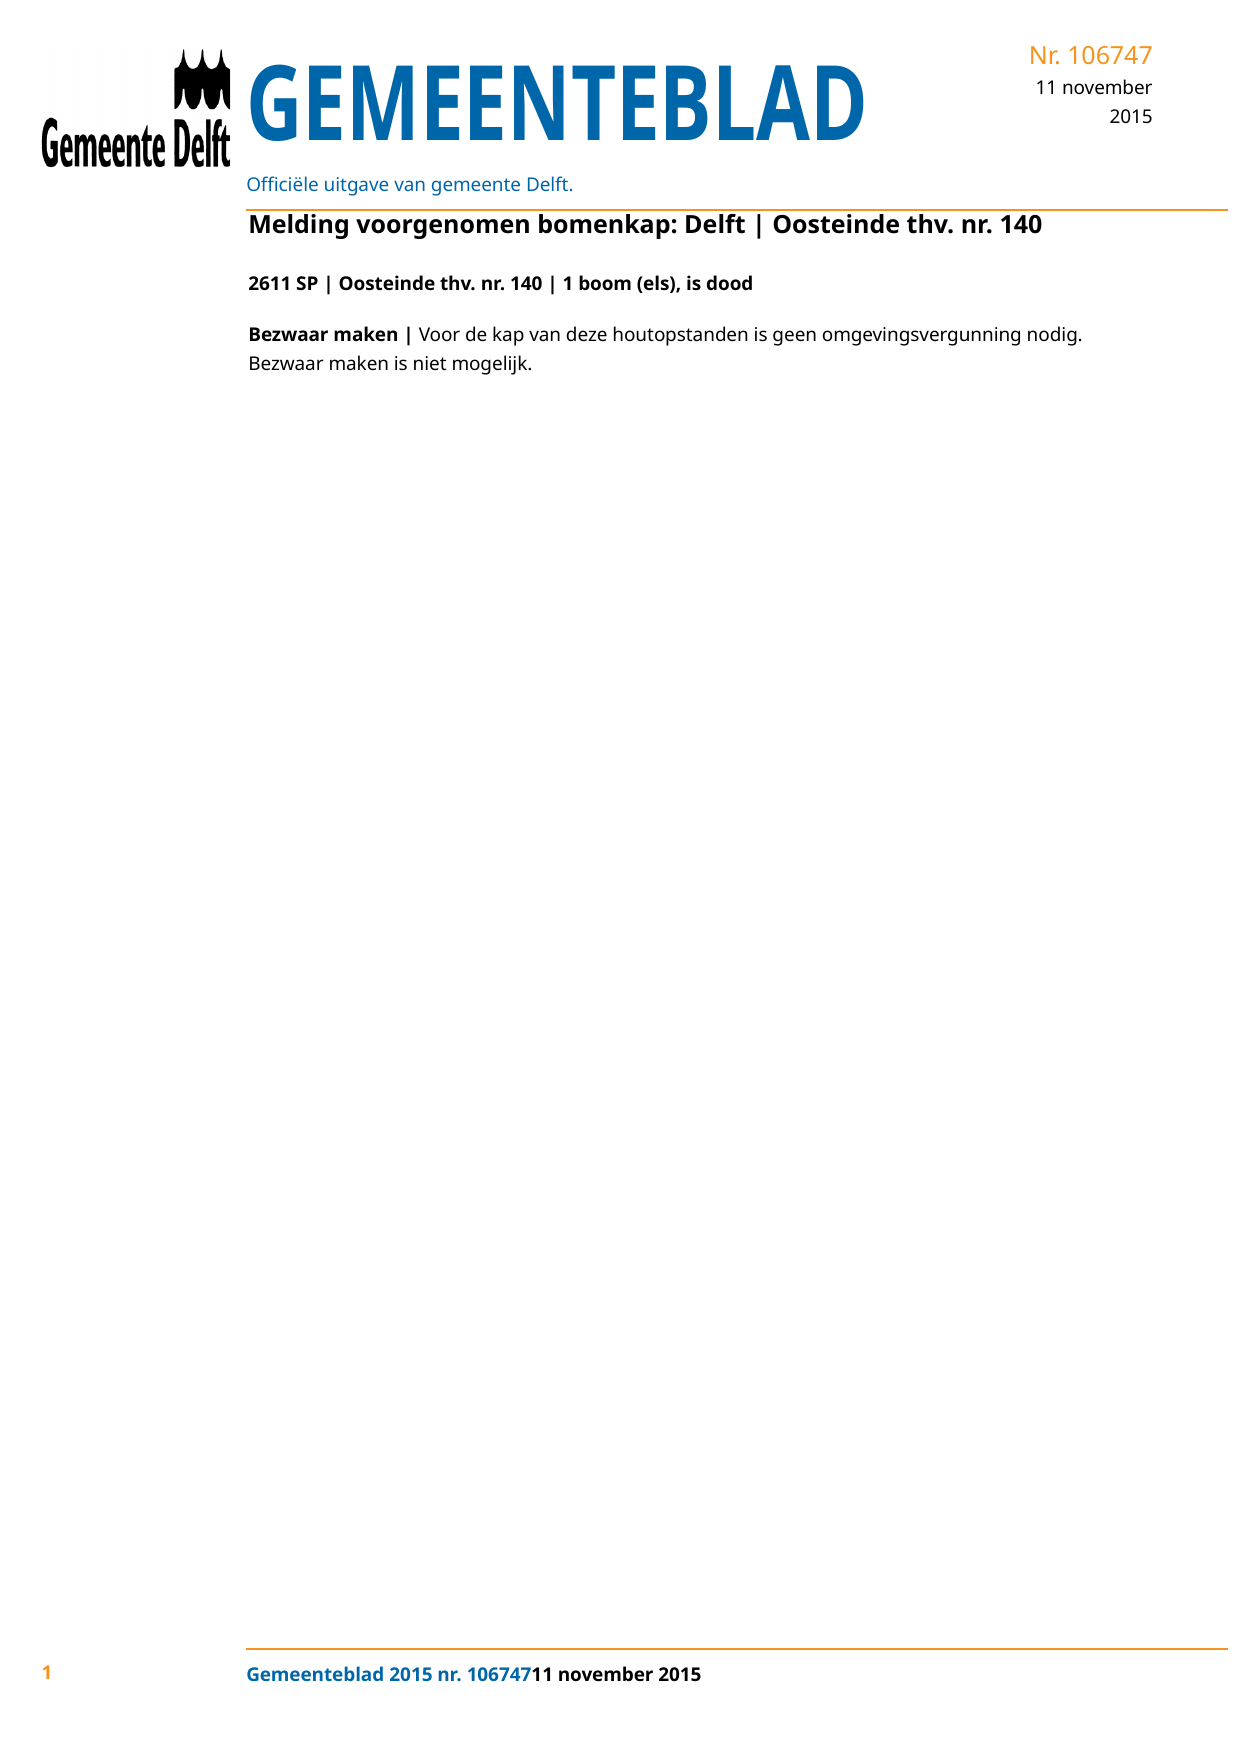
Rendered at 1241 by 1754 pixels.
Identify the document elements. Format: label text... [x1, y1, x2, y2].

text Melding voorgenomen bomenkap: Delft | Oosteinde thv. nr. 140 [248, 211, 1152, 241]
text 2611 SP | Oosteinde thv. nr. 140 | 1 boom (els), is dood [248, 270, 1152, 296]
picture [41, 47, 231, 172]
text Bezwaar maken | Voor de kap van deze houtopstanden is geen omgevingsvergunning nodig. Bezwaar maken is niet mogelijk. [248, 321, 1152, 376]
